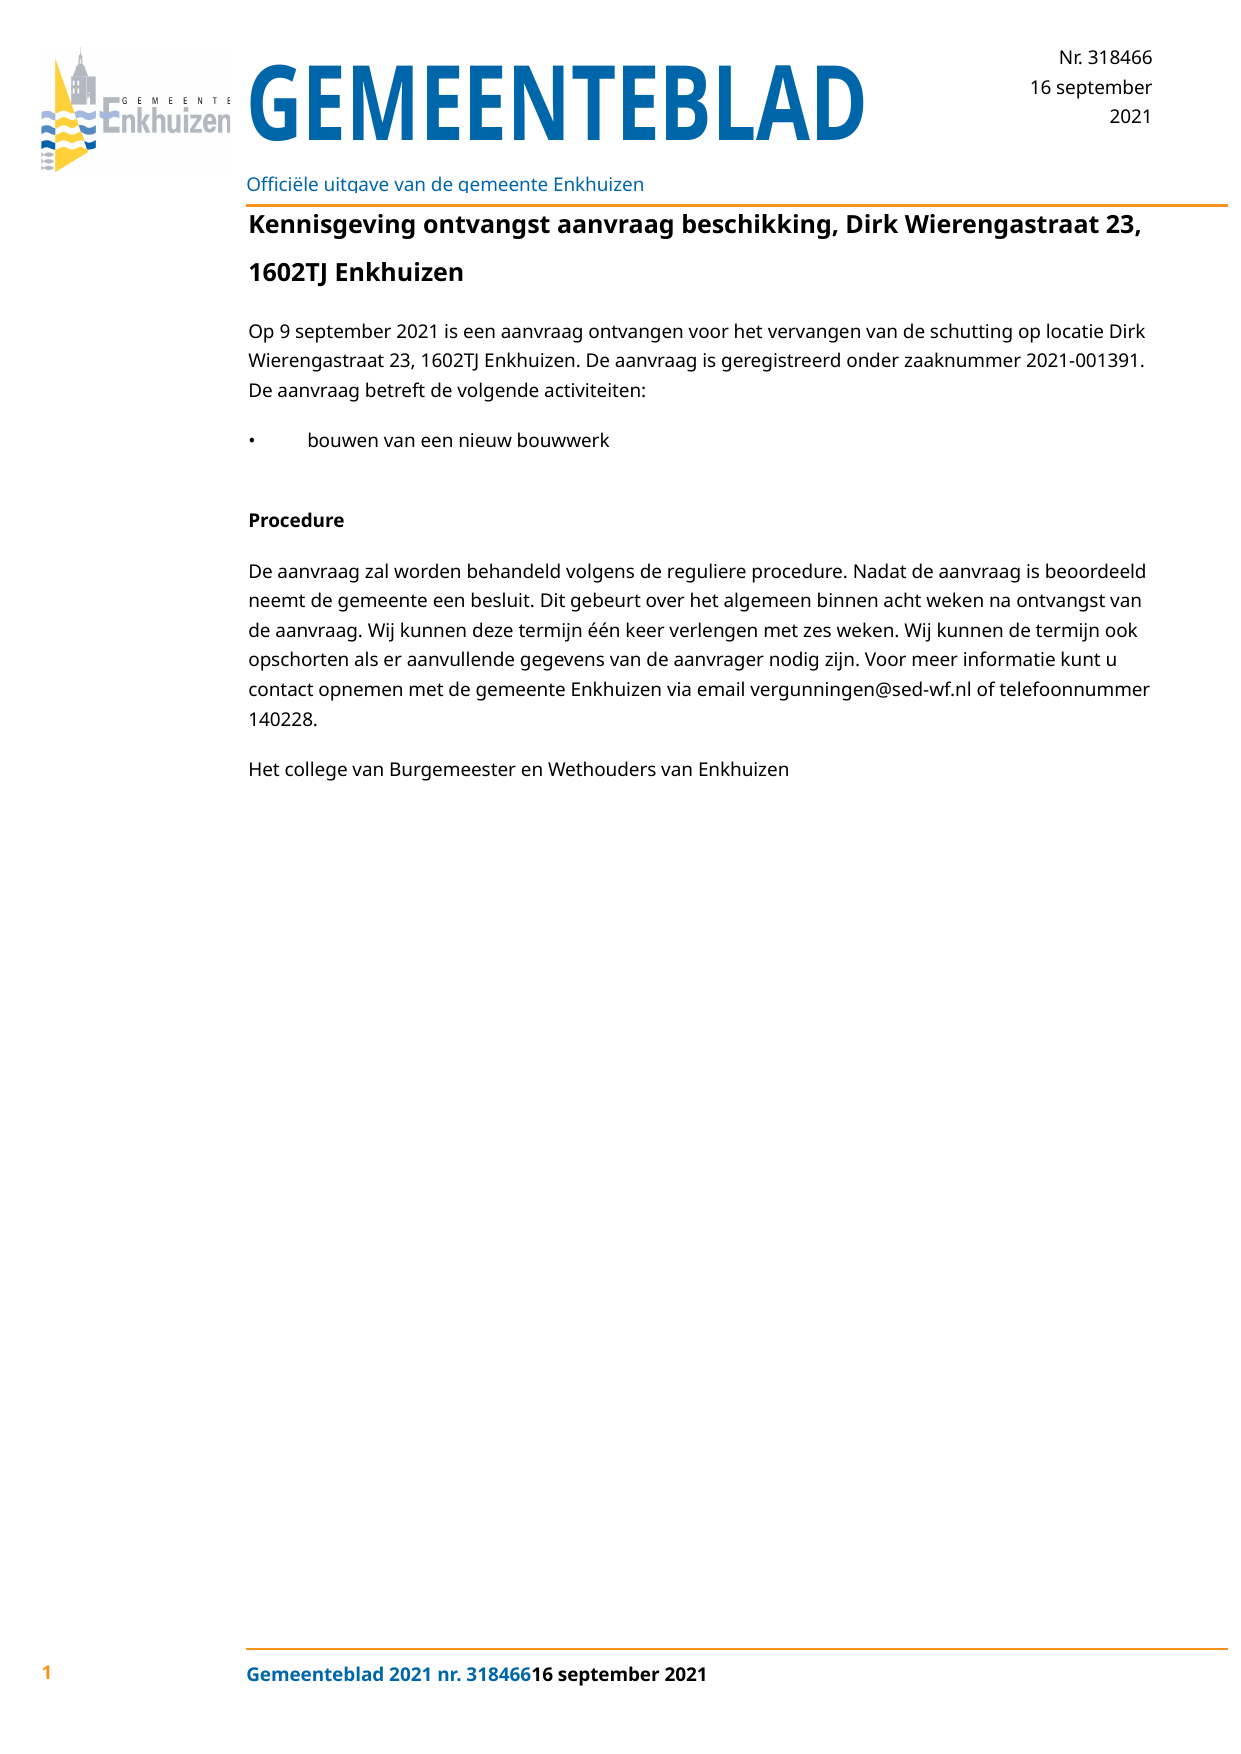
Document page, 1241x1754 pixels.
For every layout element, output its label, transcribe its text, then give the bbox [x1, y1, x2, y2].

list bouwen van een nieuw bouwwerk [248, 427, 1152, 453]
text Het college van Burgemeester en Wethouders van Enkhuizen [248, 756, 1152, 782]
text Op 9 september 2021 is een aanvraag ontvangen voor het vervangen van de schutting op locatie Dirk Wierengastraat 23, 1602TJ Enkhuizen. De aanvraag is geregistreerd onder zaaknummer 2021-001391. De aanvraag betreft de volgende activiteiten: [248, 318, 1152, 403]
picture [41, 47, 231, 172]
text Procedure [248, 507, 1152, 533]
text De aanvraag zal worden behandeld volgens de reguliere procedure. Nadat de aanvraag is beoordeeld neemt de gemeente een besluit. Dit gebeurt over het algemeen binnen acht weken na ontvangst van de aanvraag. Wij kunnen deze termijn één keer verlengen met zes weken. Wij kunnen de termijn ook opschorten als er aanvullende gegevens van de aanvrager nodig zijn. Voor meer informatie kunt u contact opnemen met de gemeente Enkhuizen via email vergunningen@sed-wf.nl of telefoonnummer 140228. [248, 558, 1152, 732]
text Kennisgeving ontvangst aanvraag beschikking, Dirk Wierengastraat 23, 1602TJ Enkhuizen [248, 207, 1152, 288]
